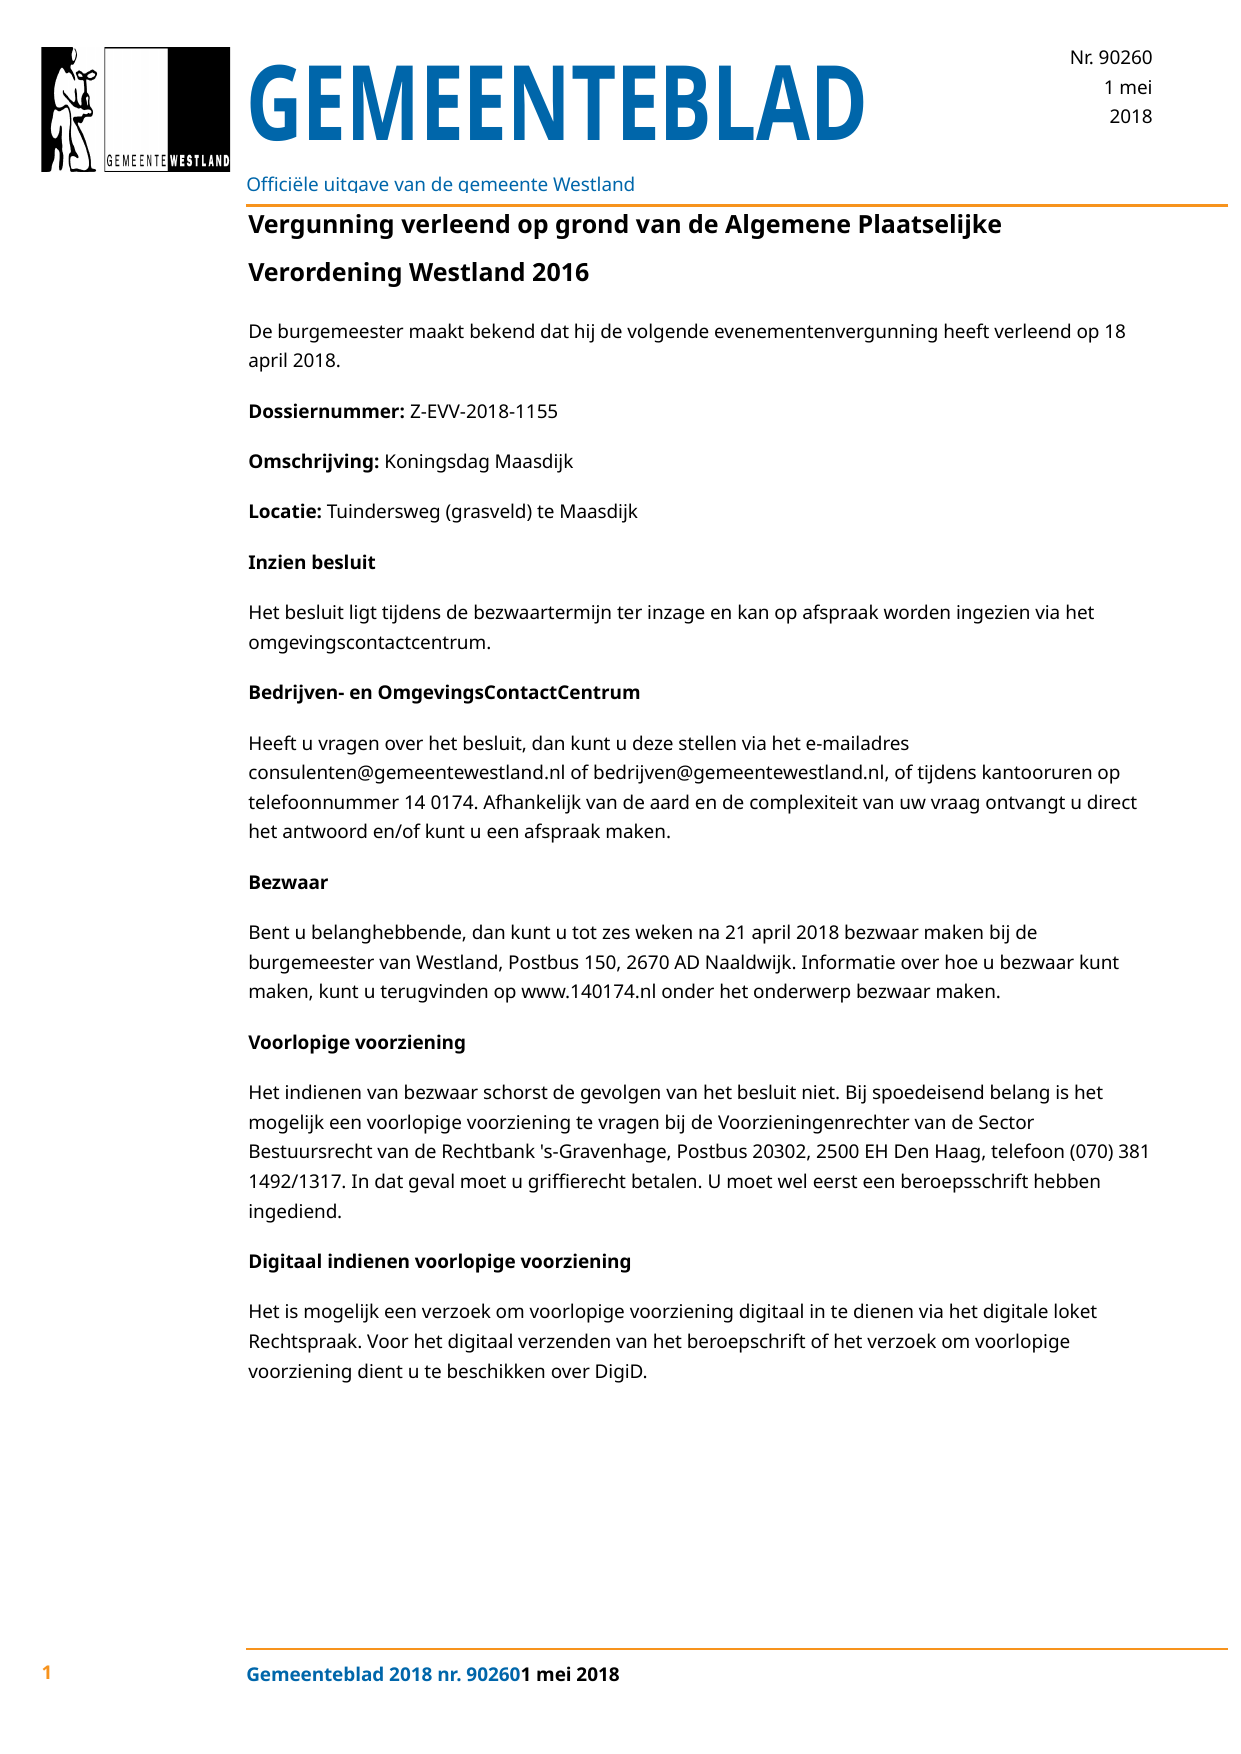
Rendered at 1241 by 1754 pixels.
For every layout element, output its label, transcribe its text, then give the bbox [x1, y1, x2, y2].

text De burgemeester maakt bekend dat hij de volgende evenementenvergunning heeft verleend op 18 april 2018. [248, 318, 1152, 373]
text Heeft u vragen over het besluit, dan kunt u deze stellen via het e-mailadres consulenten@gemeentewestland.nl of bedrijven@gemeentewestland.nl, of tijdens kantooruren op telefoonnummer 14 0174. Afhankelijk van de aard en de complexiteit van uw vraag ontvangt u direct het antwoord en/of kunt u een afspraak maken. [248, 730, 1152, 844]
text Omschrijving: Koningsdag Maasdijk [248, 448, 1152, 474]
text Het indienen van bezwaar schorst de gevolgen van het besluit niet. Bij spoedeisend belang is het mogelijk een voorlopige voorziening te vragen bij de Voorzieningenrechter van de Sector Bestuursrecht van de Rechtbank 's-Gravenhage, Postbus 20302, 2500 EH Den Haag, telefoon (070) 381 1492/1317. In dat geval moet u griffierecht betalen. U moet wel eerst een beroepsschrift hebben ingediend. [248, 1079, 1152, 1224]
text Dossiernummer: Z-EVV-2018-1155 [248, 398, 1152, 424]
picture [41, 47, 231, 172]
text Het is mogelijk een verzoek om voorlopige voorziening digitaal in te dienen via het digitale loket Rechtspraak. Voor het digitaal verzenden van het beroepschrift of het verzoek om voorlopige voorziening dient u te beschikken over DigiD. [248, 1299, 1152, 1384]
text Voorlopige voorziening [248, 1029, 1152, 1055]
text Het besluit ligt tijdens de bezwaartermijn ter inzage en kan op afspraak worden ingezien via het omgevingscontactcentrum. [248, 599, 1152, 655]
text Vergunning verleend op grond van de Algemene Plaatselijke Verordening Westland 2016 [248, 207, 1152, 288]
text Digitaal indienen voorlopige voorziening [248, 1248, 1152, 1274]
text Locatie: Tuindersweg (grasveld) te Maasdijk [248, 499, 1152, 524]
text Bent u belanghebbende, dan kunt u tot zes weken na 21 april 2018 bezwaar maken bij de burgemeester van Westland, Postbus 150, 2670 AD Naaldwijk. Informatie over hoe u bezwaar kunt maken, kunt u terugvinden op www.140174.nl onder het onderwerp bezwaar maken. [248, 919, 1152, 1004]
text Bedrijven- en OmgevingsContactCentrum [248, 679, 1152, 705]
text Bezwaar [248, 869, 1152, 895]
text Inzien besluit [248, 549, 1152, 575]
